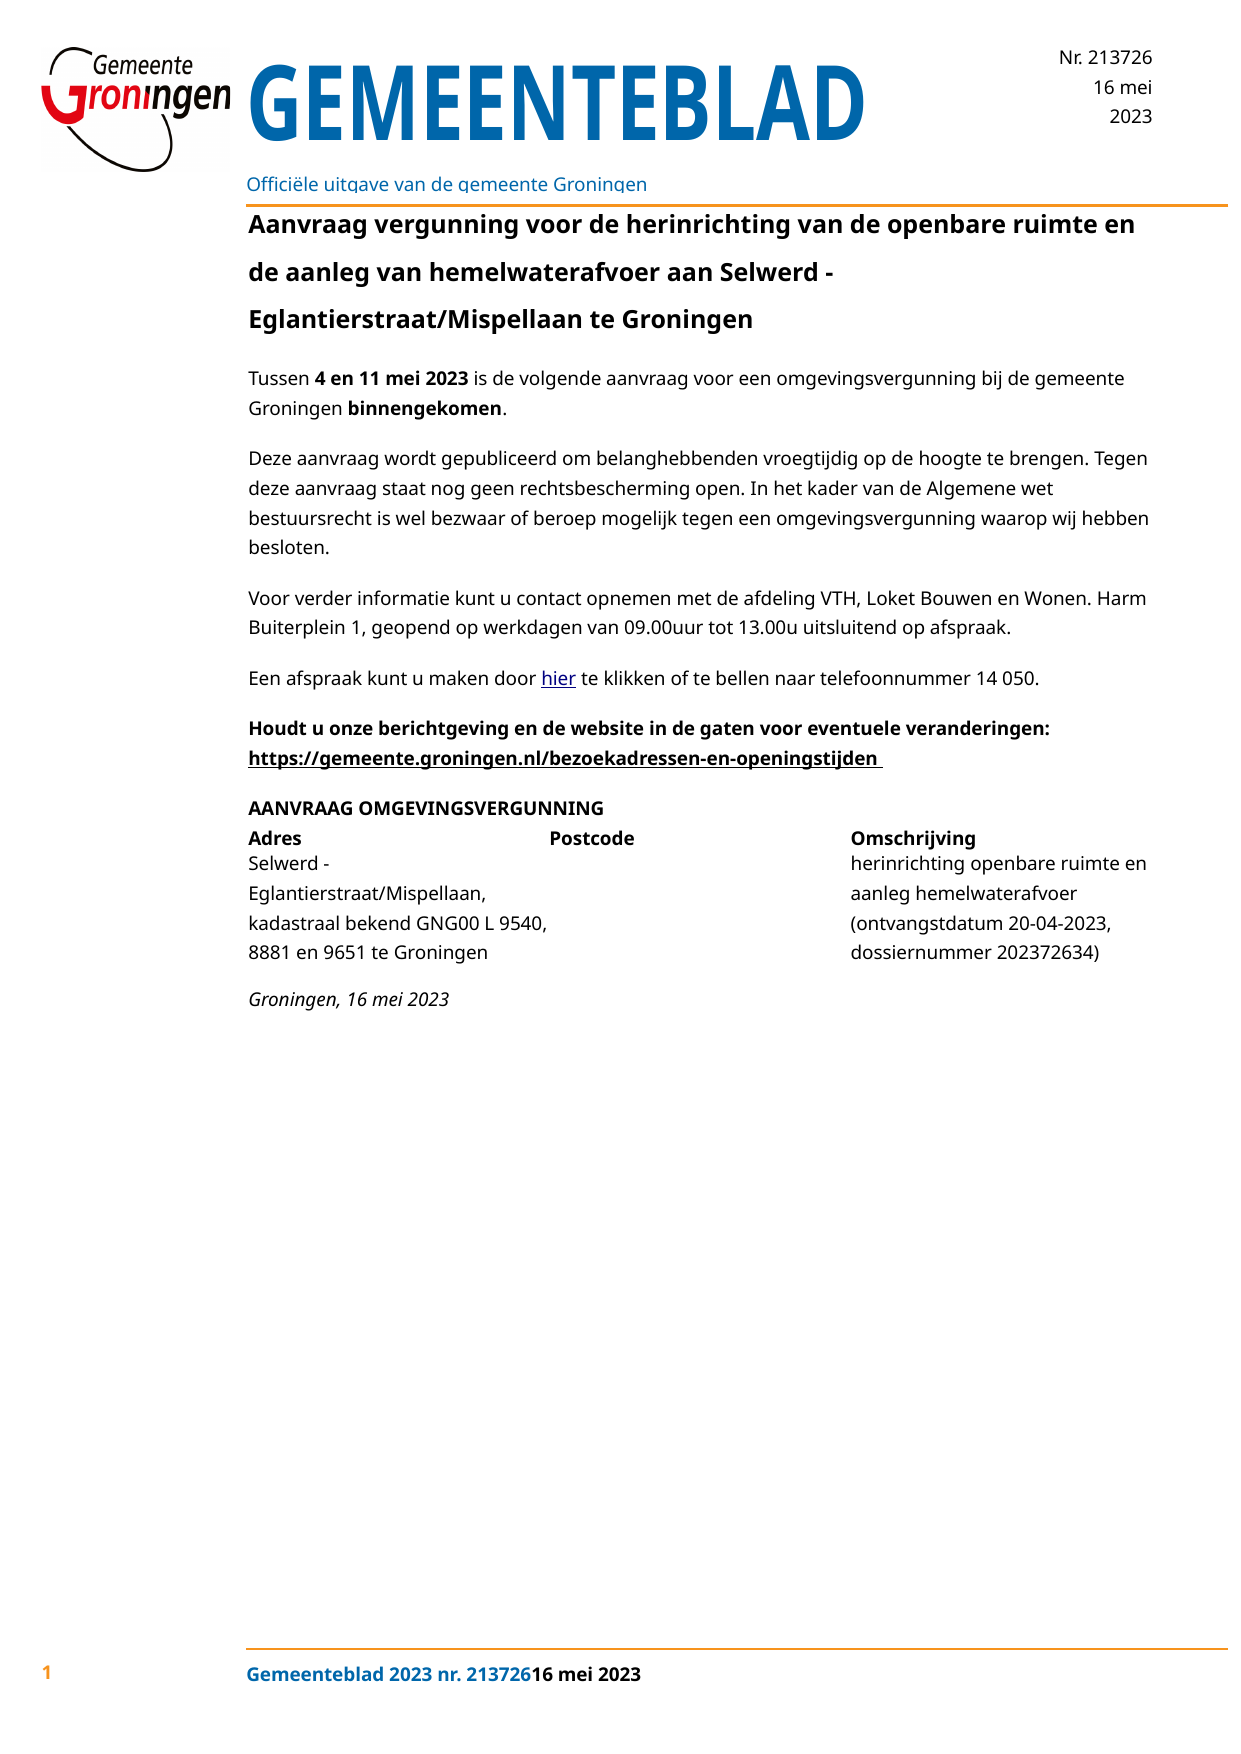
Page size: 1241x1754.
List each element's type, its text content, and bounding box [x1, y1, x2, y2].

text Aanvraag vergunning voor de herinrichting van de openbare ruimte en de aanleg van hemelwaterafvoer aan Selwerd - Eglantierstraat/Mispellaan te Groningen [248, 207, 1152, 336]
table_cell herinrichting openbare ruimte en aanleg hemelwaterafvoer (ontvangstdatum 20-04-2023, dossiernummer 202372634) [850, 851, 1152, 965]
text Deze aanvraag wordt gepubliceerd om belanghebbenden vroegtijdig op de hoogte te brengen. Tegen deze aanvraag staat nog geen rechtsbescherming open. In het kader van de Algemene wet bestuursrecht is wel bezwaar of beroep mogelijk tegen een omgevingsvergunning waarop wij hebben besloten. [248, 446, 1152, 560]
text AANVRAAG OMGEVINGSVERGUNNING [248, 795, 1152, 821]
table_header Postcode [549, 825, 850, 851]
text Voor verder informatie kunt u contact opnemen met de afdeling VTH, Loket Bouwen en Wonen. Harm Buiterplein 1, geopend op werkdagen van 09.00uur tot 13.00u uitsluitend op afspraak. [248, 585, 1152, 640]
text Een afspraak kunt u maken door hier te klikken of te bellen naar telefoonnummer 14 050. [248, 665, 1152, 690]
text Houdt u onze berichtgeving en de website in de gaten voor eventuele veranderingen: https://gemeente.groningen.nl/bezoekadressen-en-openingstijden [248, 715, 1152, 770]
table_cell [549, 851, 850, 965]
picture [41, 47, 231, 172]
table_header Omschrijving [850, 825, 1152, 851]
table_cell Selwerd - Eglantierstraat/Mispellaan, kadastraal bekend GNG00 L 9540, 8881 en 9651 te Groningen [248, 851, 549, 965]
text Groningen, 16 mei 2023 [248, 986, 1152, 1012]
table_header Adres [248, 825, 549, 851]
text Tussen 4 en 11 mei 2023 is de volgende aanvraag voor een omgevingsvergunning bij de gemeente Groningen binnengekomen. [248, 366, 1152, 421]
